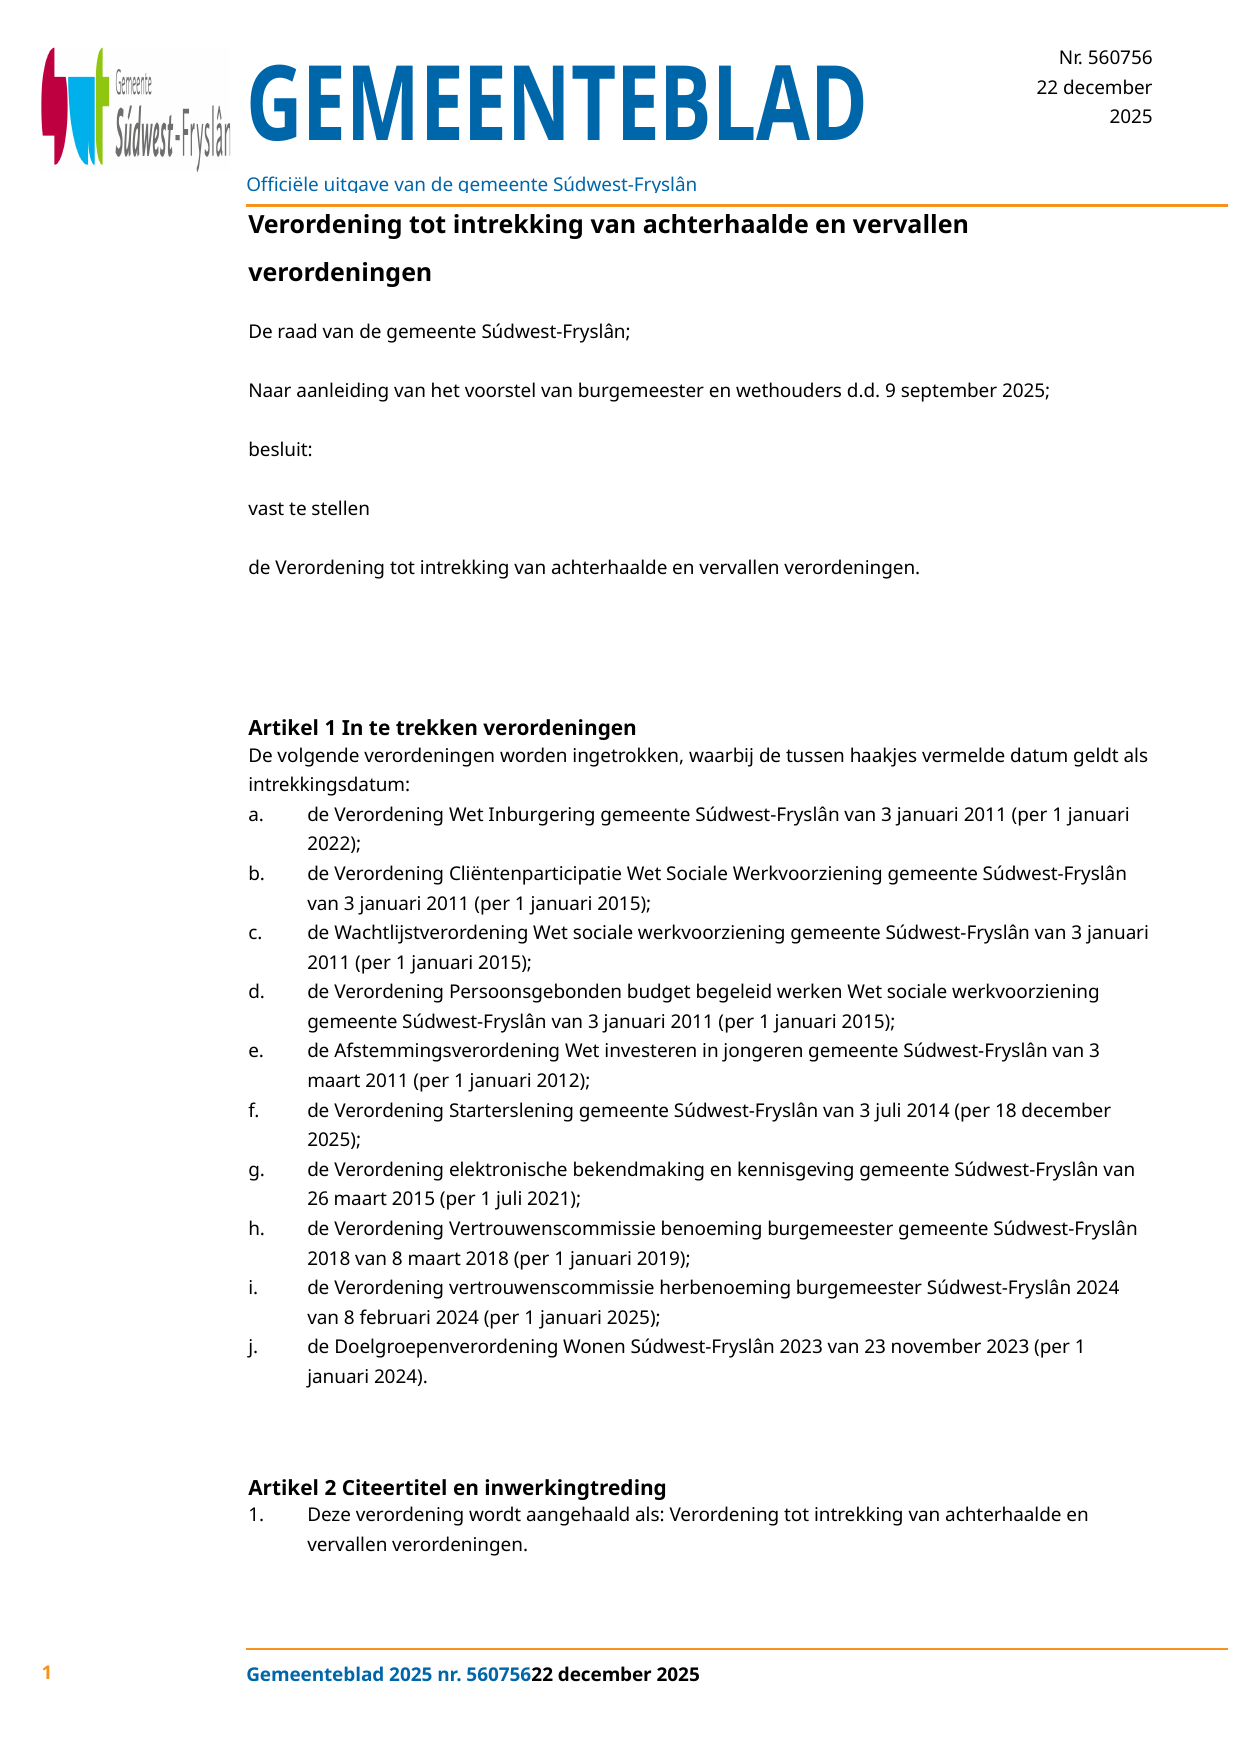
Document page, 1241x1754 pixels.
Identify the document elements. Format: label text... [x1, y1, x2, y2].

list de Doelgroepenverordening Wonen Súdwest-Fryslân 2023 van 23 november 2023 (per 1 januari 2024). [248, 1333, 1152, 1389]
list de Verordening Wet Inburgering gemeente Súdwest-Fryslân van 3 januari 2011 (per 1 januari 2022); [248, 801, 1152, 856]
text besluit: [248, 436, 1152, 462]
text de Verordening tot intrekking van achterhaalde en vervallen verordeningen. [248, 554, 1152, 580]
list de Afstemmingsverordening Wet investeren in jongeren gemeente Súdwest-Fryslân van 3 maart 2011 (per 1 januari 2012); [248, 1038, 1152, 1093]
text Artikel 1 In te trekken verordeningen [248, 713, 1152, 742]
list Deze verordening wordt aangehaald als: Verordening tot intrekking van achterhaalde en vervallen verordeningen. [248, 1501, 1152, 1556]
list de Verordening Cliëntenparticipatie Wet Sociale Werkvoorziening gemeente Súdwest-Fryslân van 3 januari 2011 (per 1 januari 2015); [248, 860, 1152, 916]
picture [41, 47, 231, 172]
list de Verordening elektronische bekendmaking en kennisgeving gemeente Súdwest-Fryslân van 26 maart 2015 (per 1 juli 2021); [248, 1156, 1152, 1211]
text De volgende verordeningen worden ingetrokken, waarbij de tussen haakjes vermelde datum geldt als intrekkingsdatum: [248, 742, 1152, 797]
list de Verordening vertrouwenscommissie herbenoeming burgemeester Súdwest-Fryslân 2024 van 8 februari 2024 (per 1 januari 2025); [248, 1274, 1152, 1330]
text vast te stellen [248, 495, 1152, 521]
list de Verordening Persoonsgebonden budget begeleid werken Wet sociale werkvoorziening gemeente Súdwest-Fryslân van 3 januari 2011 (per 1 januari 2015); [248, 978, 1152, 1034]
list de Verordening Starterslening gemeente Súdwest-Fryslân van 3 juli 2014 (per 18 december 2025); [248, 1097, 1152, 1152]
list de Verordening Vertrouwenscommissie benoeming burgemeester gemeente Súdwest-Fryslân 2018 van 8 maart 2018 (per 1 januari 2019); [248, 1215, 1152, 1271]
text Artikel 2 Citeertitel en inwerkingtreding [248, 1473, 1152, 1501]
text De raad van de gemeente Súdwest-Fryslân; [248, 318, 1152, 344]
text Verordening tot intrekking van achterhaalde en vervallen verordeningen [248, 207, 1152, 288]
list de Wachtlijstverordening Wet sociale werkvoorziening gemeente Súdwest-Fryslân van 3 januari 2011 (per 1 januari 2015); [248, 919, 1152, 975]
text Naar aanleiding van het voorstel van burgemeester en wethouders d.d. 9 september 2025; [248, 377, 1152, 403]
